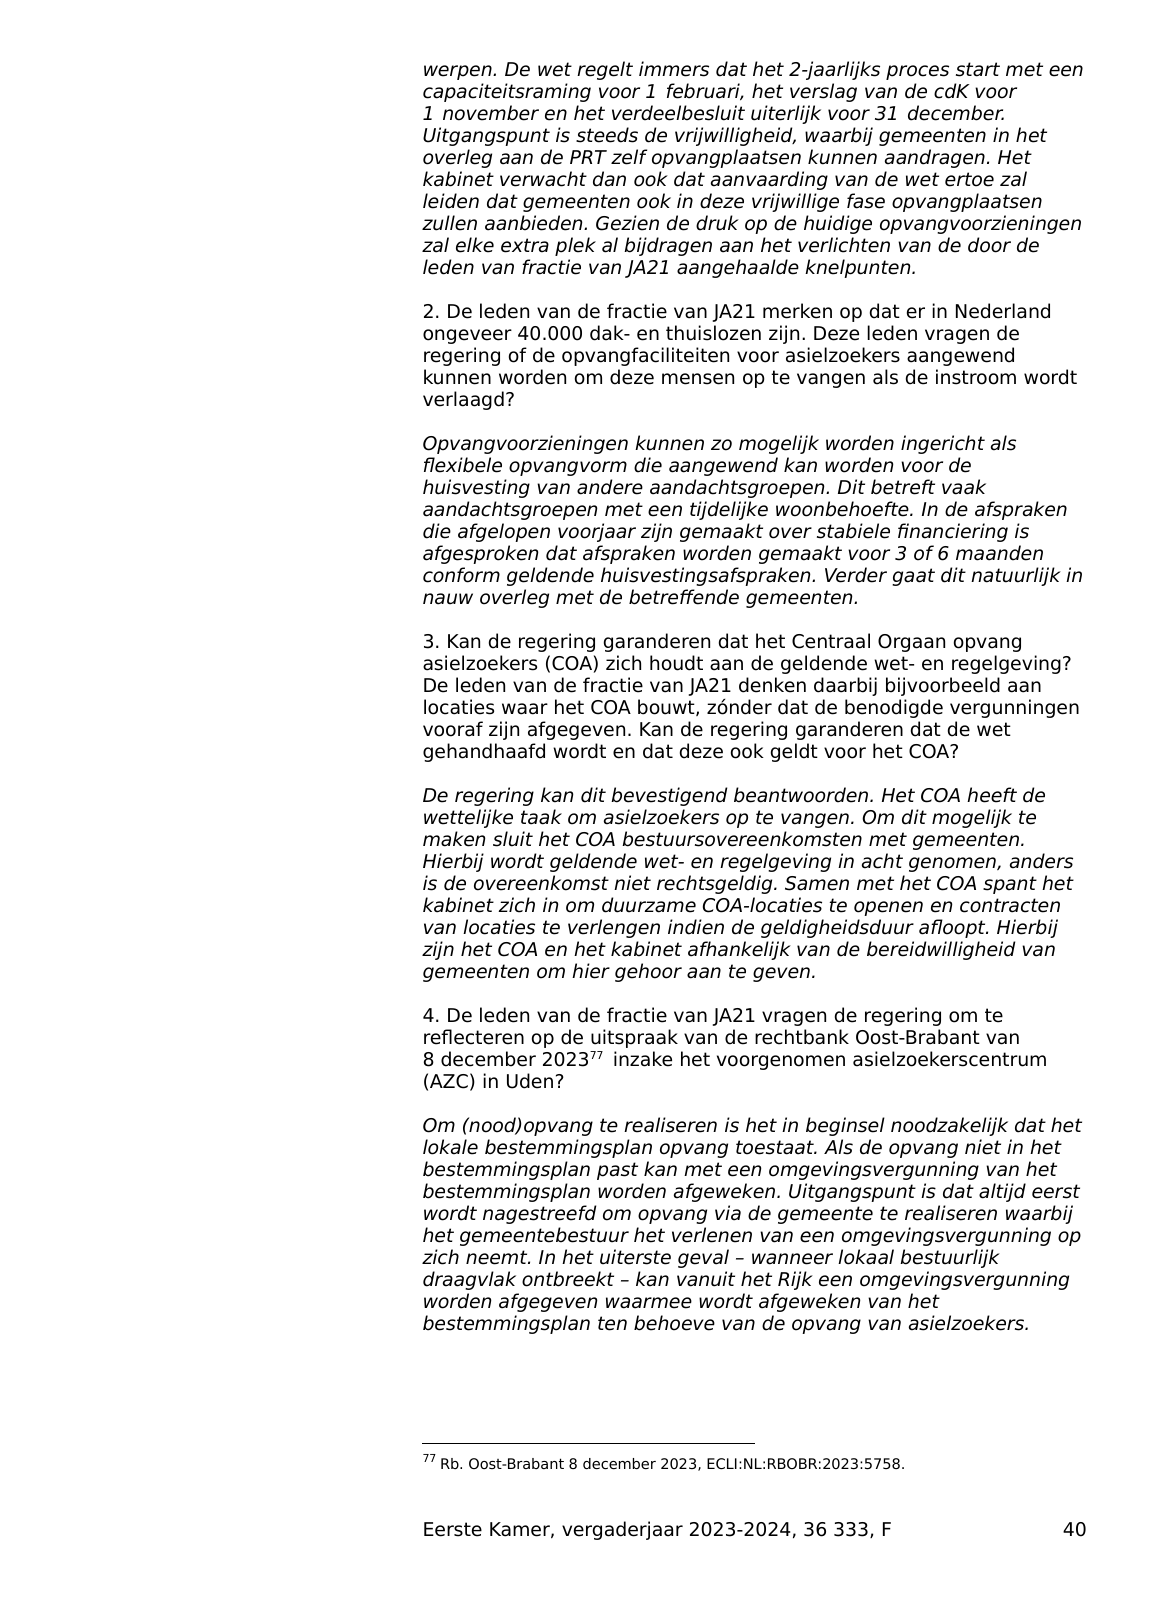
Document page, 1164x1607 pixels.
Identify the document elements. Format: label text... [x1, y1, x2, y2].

text Opvangvoorzieningen kunnen zo mogelijk worden ingericht als flexibele opvangvorm die aangewend kan worden voor de huisvesting van andere aandachtsgroepen. Dit betreft vaak aandachtsgroepen met een tijdelijke woonbehoefte. In de afspraken die afgelopen voorjaar zijn gemaakt over stabiele financiering is afgesproken dat afspraken worden gemaakt voor 3 of 6 maanden conform geldende huisvestingsafspraken. Verder gaat dit natuurlijk in nauw overleg met de betreffende gemeenten. [422, 433, 1087, 609]
text Rb. Oost-Brabant 8 december 2023, ECLI:NL:RBOBR:2023:5758. [422, 1452, 1087, 1474]
text werpen. De wet regelt immers dat het 2-jaarlijks proces start met een capaciteitsraming voor 1 februari, het verslag van de cdK voor 1 november en het verdeelbesluit uiterlijk voor 31 december. Uitgangspunt is steeds de vrijwilligheid, waarbij gemeenten in het overleg aan de PRT zelf opvangplaatsen kunnen aandragen. Het kabinet verwacht dan ook dat aanvaarding van de wet ertoe zal leiden dat gemeenten ook in deze vrijwillige fase opvangplaatsen zullen aanbieden. Gezien de druk op de huidige opvangvoorzieningen zal elke extra plek al bijdragen aan het verlichten van de door de leden van fractie van JA21 aangehaalde knelpunten. [422, 59, 1087, 279]
text 3. Kan de regering garanderen dat het Centraal Orgaan opvang asielzoekers (COA) zich houdt aan de geldende wet- en regelgeving? De leden van de fractie van JA21 denken daarbij bijvoorbeeld aan locaties waar het COA bouwt, zónder dat de benodigde vergunningen vooraf zijn afgegeven. Kan de regering garanderen dat de wet gehandhaafd wordt en dat deze ook geldt voor het COA? [422, 631, 1087, 763]
text De regering kan dit bevestigend beantwoorden. Het COA heeft de wettelijke taak om asielzoekers op te vangen. Om dit mogelijk te maken sluit het COA bestuursovereenkomsten met gemeenten. Hierbij wordt geldende wet- en regelgeving in acht genomen, anders is de overeenkomst niet rechtsgeldig. Samen met het COA spant het kabinet zich in om duurzame COA-locaties te openen en contracten van locaties te verlengen indien de geldigheidsduur afloopt. Hierbij zijn het COA en het kabinet afhankelijk van de bereidwilligheid van gemeenten om hier gehoor aan te geven. [422, 785, 1087, 983]
text 4. De leden van de fractie van JA21 vragen de regering om te reflecteren op de uitspraak van de rechtbank Oost-Brabant van 8 december 2023 inzake het voorgenomen asielzoekerscentrum (AZC) in Uden? [422, 1005, 1087, 1093]
text 2. De leden van de fractie van JA21 merken op dat er in Nederland ongeveer 40.000 dak- en thuislozen zijn. Deze leden vragen de regering of de opvangfaciliteiten voor asielzoekers aangewend kunnen worden om deze mensen op te vangen als de instroom wordt verlaagd? [422, 301, 1087, 411]
text Om (nood)opvang te realiseren is het in beginsel noodzakelijk dat het lokale bestemmingsplan opvang toestaat. Als de opvang niet in het bestemmingsplan past kan met een omgevingsvergunning van het bestemmingsplan worden afgeweken. Uitgangspunt is dat altijd eerst wordt nagestreefd om opvang via de gemeente te realiseren waarbij het gemeentebestuur het verlenen van een omgevingsvergunning op zich neemt. In het uiterste geval – wanneer lokaal bestuurlijk draagvlak ontbreekt – kan vanuit het Rijk een omgevingsvergunning worden afgegeven waarmee wordt afgeweken van het bestemmingsplan ten behoeve van de opvang van asielzoekers. [422, 1115, 1087, 1335]
